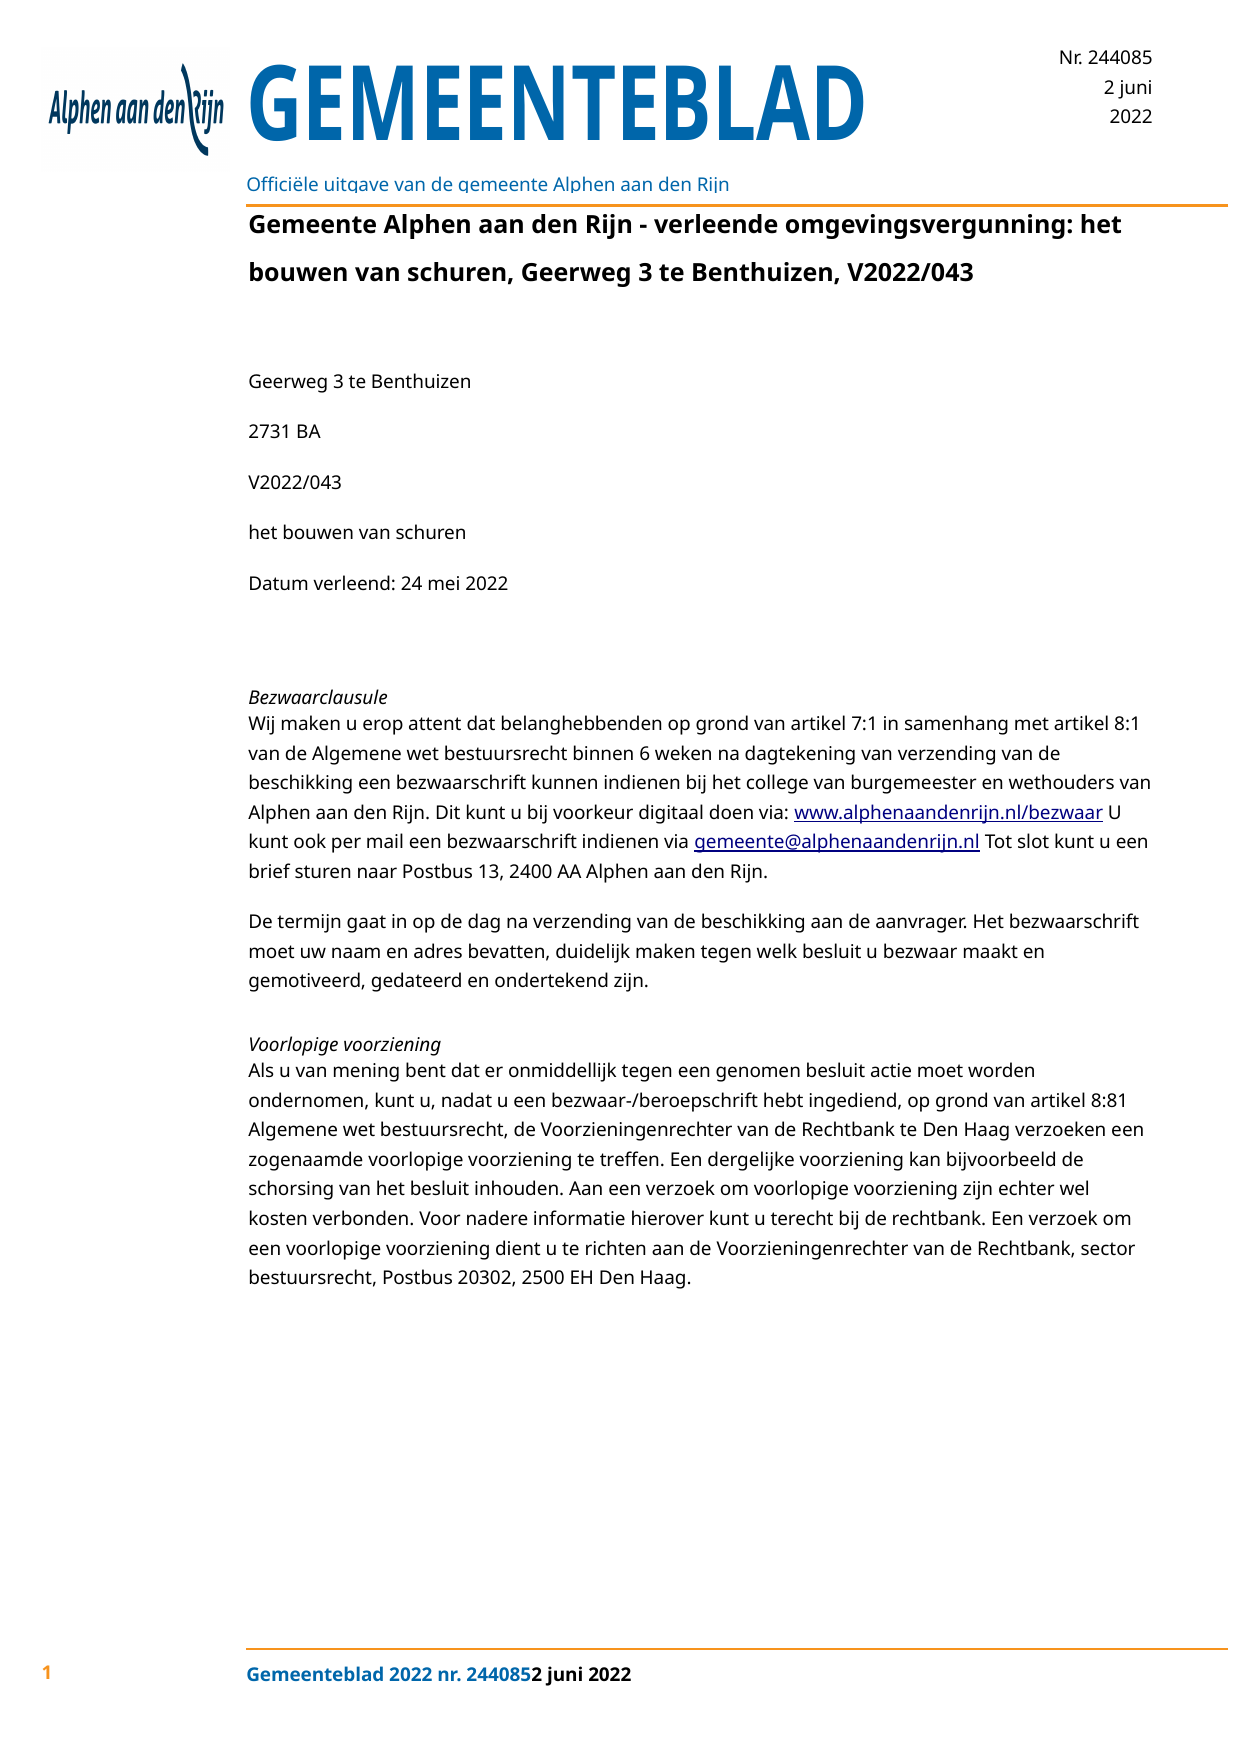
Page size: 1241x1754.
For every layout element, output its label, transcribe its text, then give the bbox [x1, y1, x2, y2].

text Gemeente Alphen aan den Rijn - verleende omgevingsvergunning: het bouwen van schuren, Geerweg 3 te Benthuizen, V2022/043 [248, 207, 1152, 288]
picture [41, 47, 231, 172]
text Bezwaarclausule [248, 684, 1152, 710]
text 2731 BA [248, 419, 1152, 444]
text het bouwen van schuren [248, 519, 1152, 545]
text Voorlopige voorziening [248, 1032, 1152, 1057]
text De termijn gaat in op de dag na verzending van de beschikking aan de aanvrager. Het bezwaarschrift moet uw naam en adres bevatten, duidelijk maken tegen welk besluit u bezwaar maakt en gemotiveerd, gedateerd en ondertekend zijn. [248, 908, 1152, 993]
text Datum verleend: 24 mei 2022 [248, 570, 1152, 596]
text Als u van mening bent dat er onmiddellijk tegen een genomen besluit actie moet worden ondernomen, kunt u, nadat u een bezwaar-/beroepschrift hebt ingediend, op grond van artikel 8:81 Algemene wet bestuursrecht, de Voorzieningenrechter van de Rechtbank te Den Haag verzoeken een zogenaamde voorlopige voorziening te treffen. Een dergelijke voorziening kan bijvoorbeeld de schorsing van het besluit inhouden. Aan een verzoek om voorlopige voorziening zijn echter wel kosten verbonden. Voor nadere informatie hierover kunt u terecht bij de rechtbank. Een verzoek om een voorlopige voorziening dient u te richten aan de Voorzieningenrechter van de Rechtbank, sector bestuursrecht, Postbus 20302, 2500 EH Den Haag. [248, 1057, 1152, 1290]
text Wij maken u erop attent dat belanghebbenden op grond van artikel 7:1 in samenhang met artikel 8:1 van de Algemene wet bestuursrecht binnen 6 weken na dagtekening van verzending van de beschikking een bezwaarschrift kunnen indienen bij het college van burgemeester en wethouders van Alphen aan den Rijn. Dit kunt u bij voorkeur digitaal doen via: www.alphenaandenrijn.nl/bezwaar U kunt ook per mail een bezwaarschrift indienen via gemeente@alphenaandenrijn.nl Tot slot kunt u een brief sturen naar Postbus 13, 2400 AA Alphen aan den Rijn. [248, 710, 1152, 884]
text V2022/043 [248, 469, 1152, 495]
text Geerweg 3 te Benthuizen [248, 368, 1152, 394]
